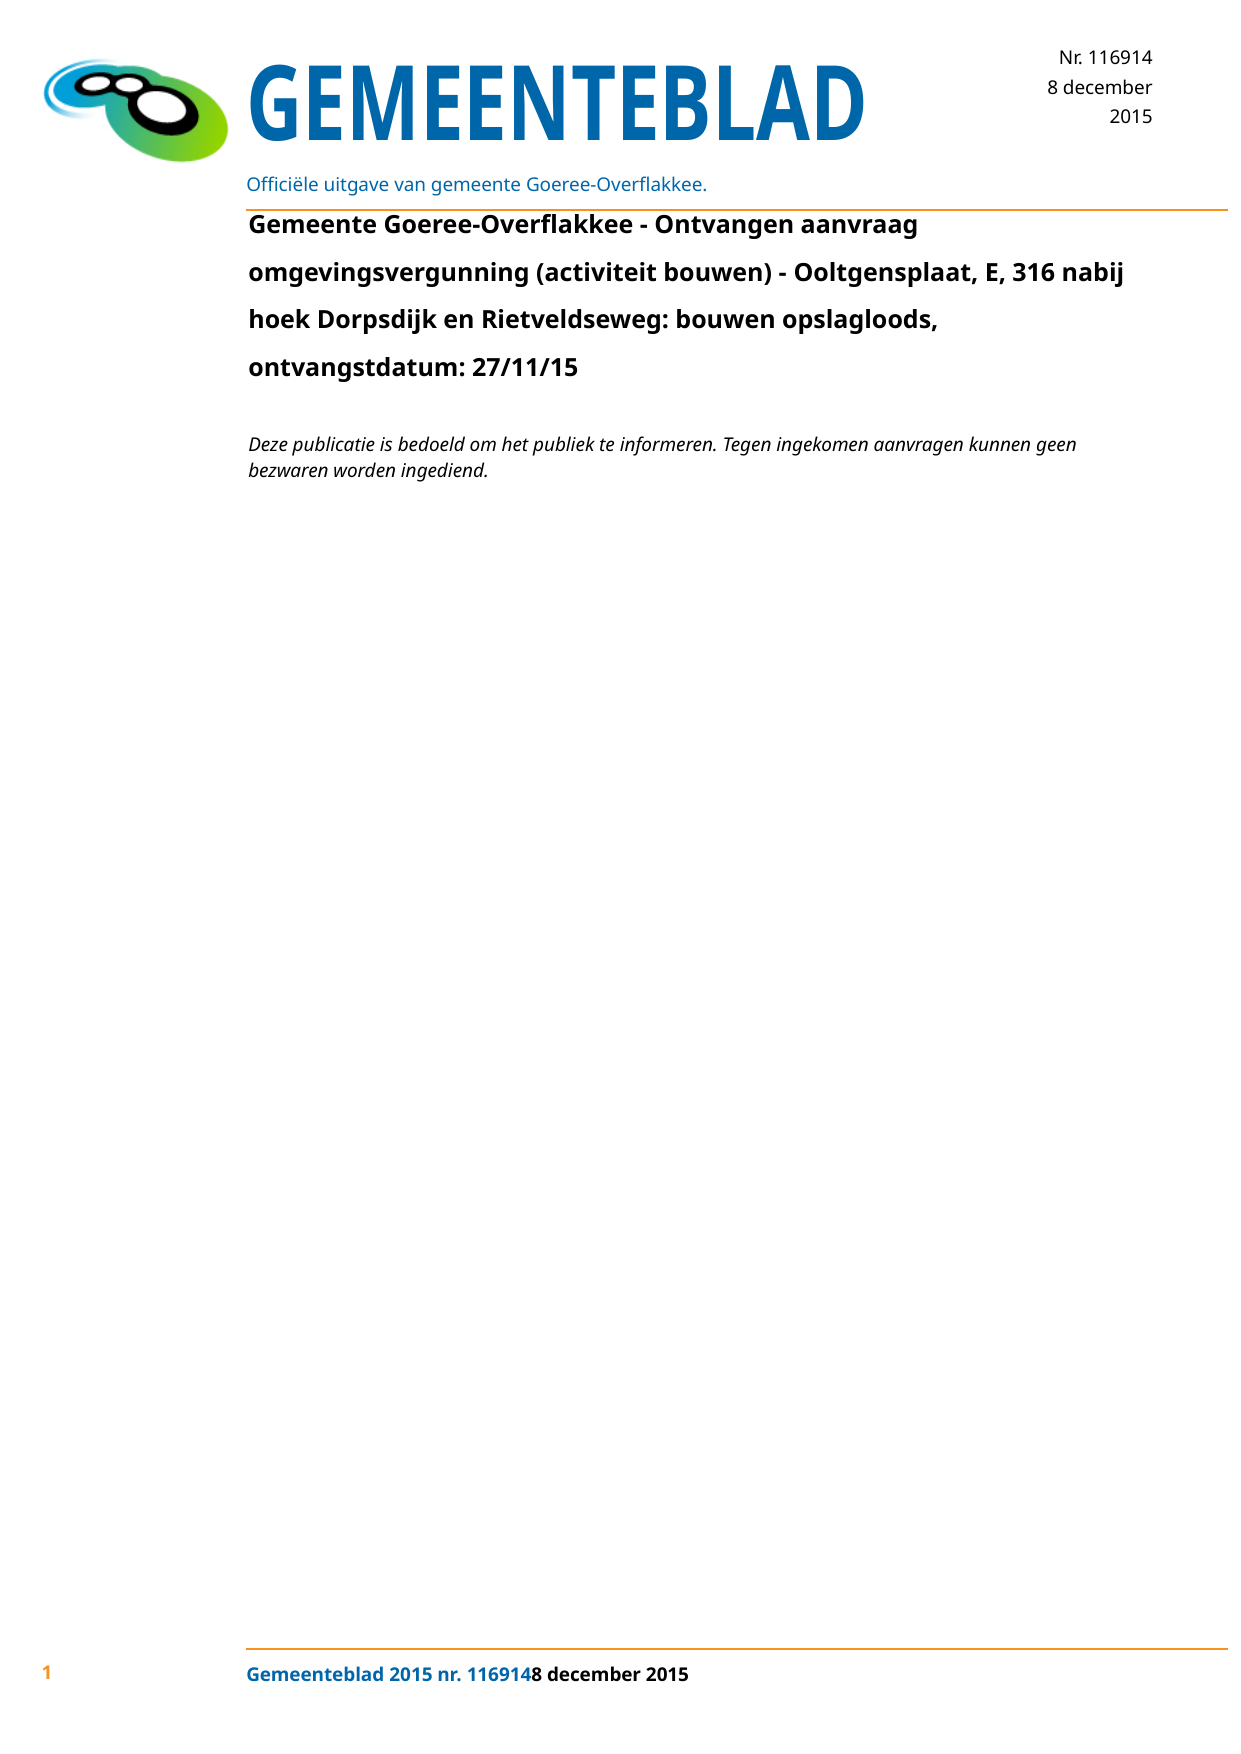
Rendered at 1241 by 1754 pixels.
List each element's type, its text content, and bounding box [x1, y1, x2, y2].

picture [41, 47, 231, 172]
text Gemeente Goeree-Overflakkee - Ontvangen aanvraag omgevingsvergunning (activiteit bouwen) - Ooltgensplaat, E, 316 nabij hoek Dorpsdijk en Rietveldseweg: bouwen opslagloods, ontvangstdatum: 27/11/15 [248, 211, 1152, 384]
text Deze publicatie is bedoeld om het publiek te informeren. Tegen ingekomen aanvragen kunnen geen bezwaren worden ingediend. [248, 431, 1152, 483]
